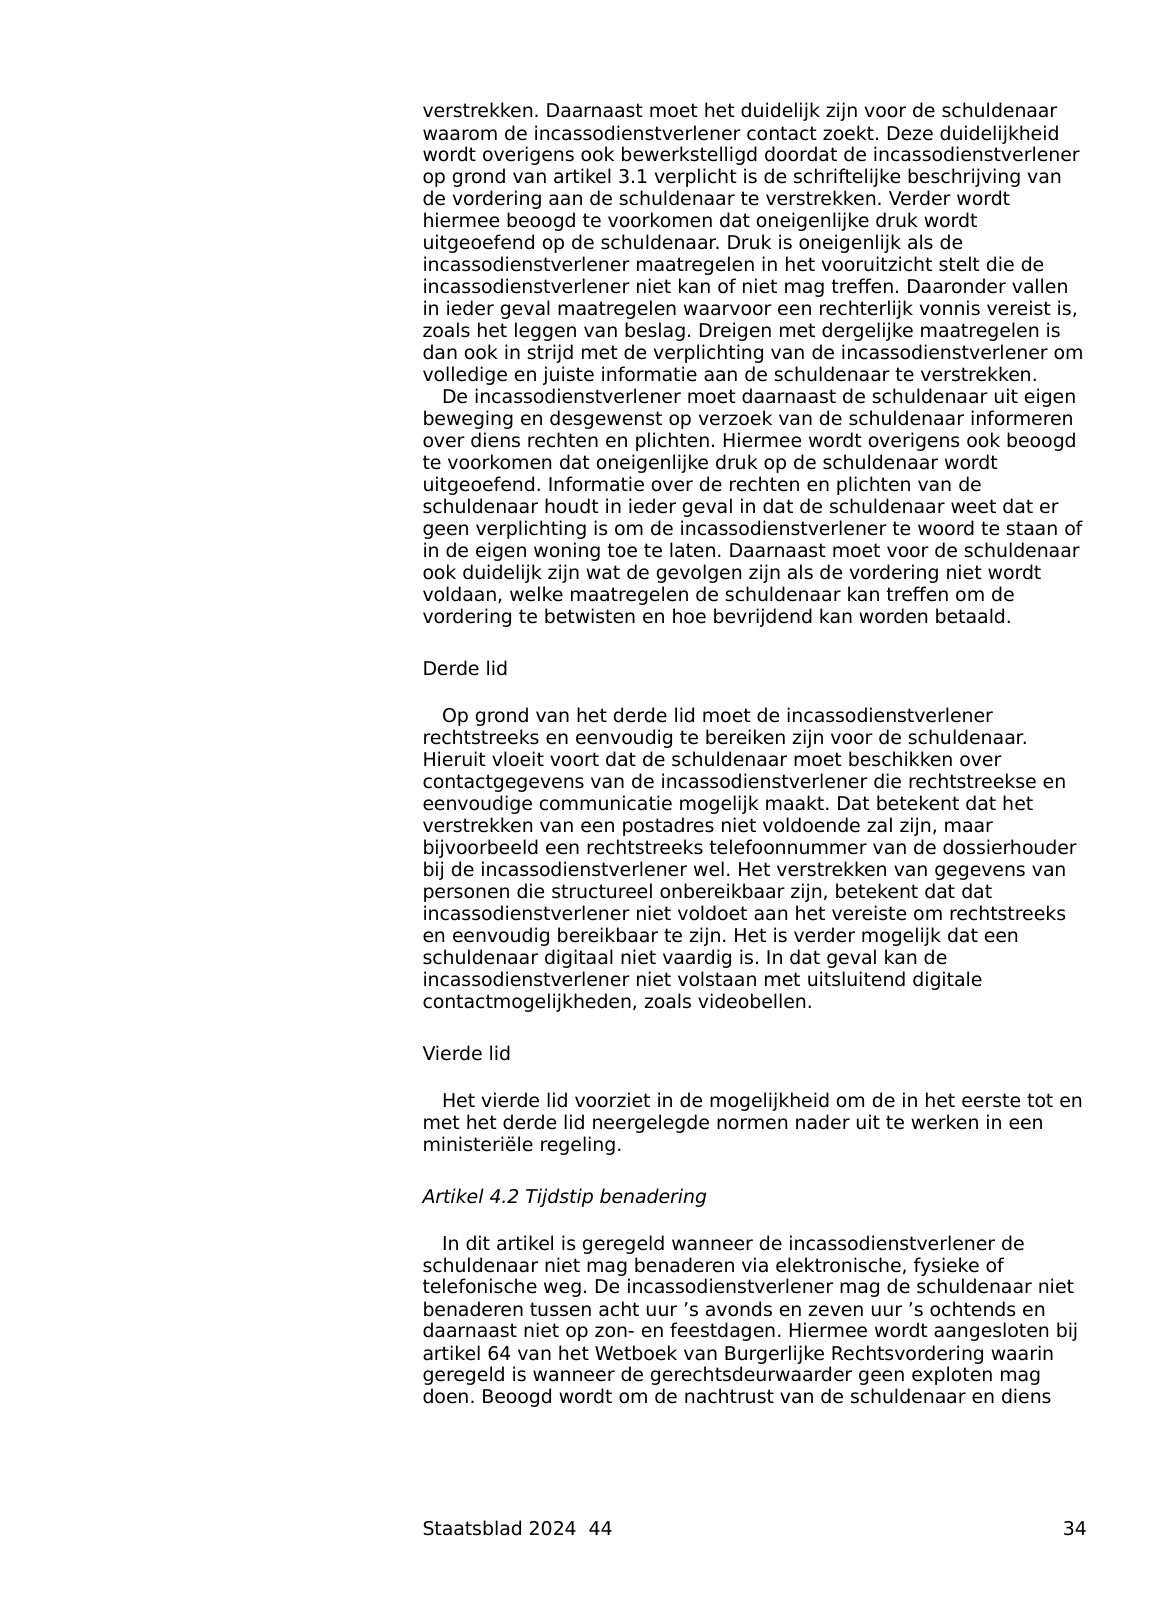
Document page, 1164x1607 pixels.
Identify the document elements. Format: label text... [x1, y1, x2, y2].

text verstrekken. Daarnaast moet het duidelijk zijn voor de schuldenaar waarom de incassodienstverlener contact zoekt. Deze duidelijkheid wordt overigens ook bewerkstelligd doordat de incassodienstverlener op grond van artikel 3.1 verplicht is de schriftelijke beschrijving van de vordering aan de schuldenaar te verstrekken. Verder wordt hiermee beoogd te voorkomen dat oneigenlijke druk wordt uitgeoefend op de schuldenaar. Druk is oneigenlijk als de incassodienstverlener maatregelen in het vooruitzicht stelt die de incassodienstverlener niet kan of niet mag treffen. Daaronder vallen in ieder geval maatregelen waarvoor een rechterlijk vonnis vereist is, zoals het leggen van beslag. Dreigen met dergelijke maatregelen is dan ook in strijd met de verplichting van de incassodienstverlener om volledige en juiste informatie aan de schuldenaar te verstrekken. [422, 100, 1087, 386]
subtitle Artikel 4.2 Tijdstip benadering [422, 1186, 1087, 1207]
subtitle Vierde lid [422, 1043, 1087, 1064]
text De incassodienstverlener moet daarnaast de schuldenaar uit eigen beweging en desgewenst op verzoek van de schuldenaar informeren over diens rechten en plichten. Hiermee wordt overigens ook beoogd te voorkomen dat oneigenlijke druk op de schuldenaar wordt uitgeoefend. Informatie over de rechten en plichten van de schuldenaar houdt in ieder geval in dat de schuldenaar weet dat er geen verplichting is om de incassodienstverlener te woord te staan of in de eigen woning toe te laten. Daarnaast moet voor de schuldenaar ook duidelijk zijn wat de gevolgen zijn als de vordering niet wordt voldaan, welke maatregelen de schuldenaar kan treffen om de vordering te betwisten en hoe bevrijdend kan worden betaald. [422, 386, 1087, 628]
text Het vierde lid voorziet in de mogelijkheid om de in het eerste tot en met het derde lid neergelegde normen nader uit te werken in een ministeriële regeling. [422, 1089, 1087, 1156]
subtitle Derde lid [422, 658, 1087, 680]
text Op grond van het derde lid moet de incassodienstverlener rechtstreeks en eenvoudig te bereiken zijn voor de schuldenaar. Hieruit vloeit voort dat de schuldenaar moet beschikken over contactgegevens van de incassodienstverlener die rechtstreekse en eenvoudige communicatie mogelijk maakt. Dat betekent dat het verstrekken van een postadres niet voldoende zal zijn, maar bijvoorbeeld een rechtstreeks telefoonnummer van de dossierhouder bij de incassodienstverlener wel. Het verstrekken van gegevens van personen die structureel onbereikbaar zijn, betekent dat dat incassodienstverlener niet voldoet aan het vereiste om rechtstreeks en eenvoudig bereikbaar te zijn. Het is verder mogelijk dat een schuldenaar digitaal niet vaardig is. In dat geval kan de incassodienstverlener niet volstaan met uitsluitend digitale contactmogelijkheden, zoals videobellen. [422, 705, 1087, 1013]
text In dit artikel is geregeld wanneer de incassodienstverlener de schuldenaar niet mag benaderen via elektronische, fysieke of telefonische weg. De incassodienstverlener mag de schuldenaar niet benaderen tussen acht uur ’s avonds en zeven uur ’s ochtends en daarnaast niet op zon- en feestdagen. Hiermee wordt aangesloten bij artikel 64 van het Wetboek van Burgerlijke Rechtsvordering waarin geregeld is wanneer de gerechtsdeurwaarder geen exploten mag doen. Beoogd wordt om de nachtrust van de schuldenaar en diens [422, 1232, 1087, 1408]
